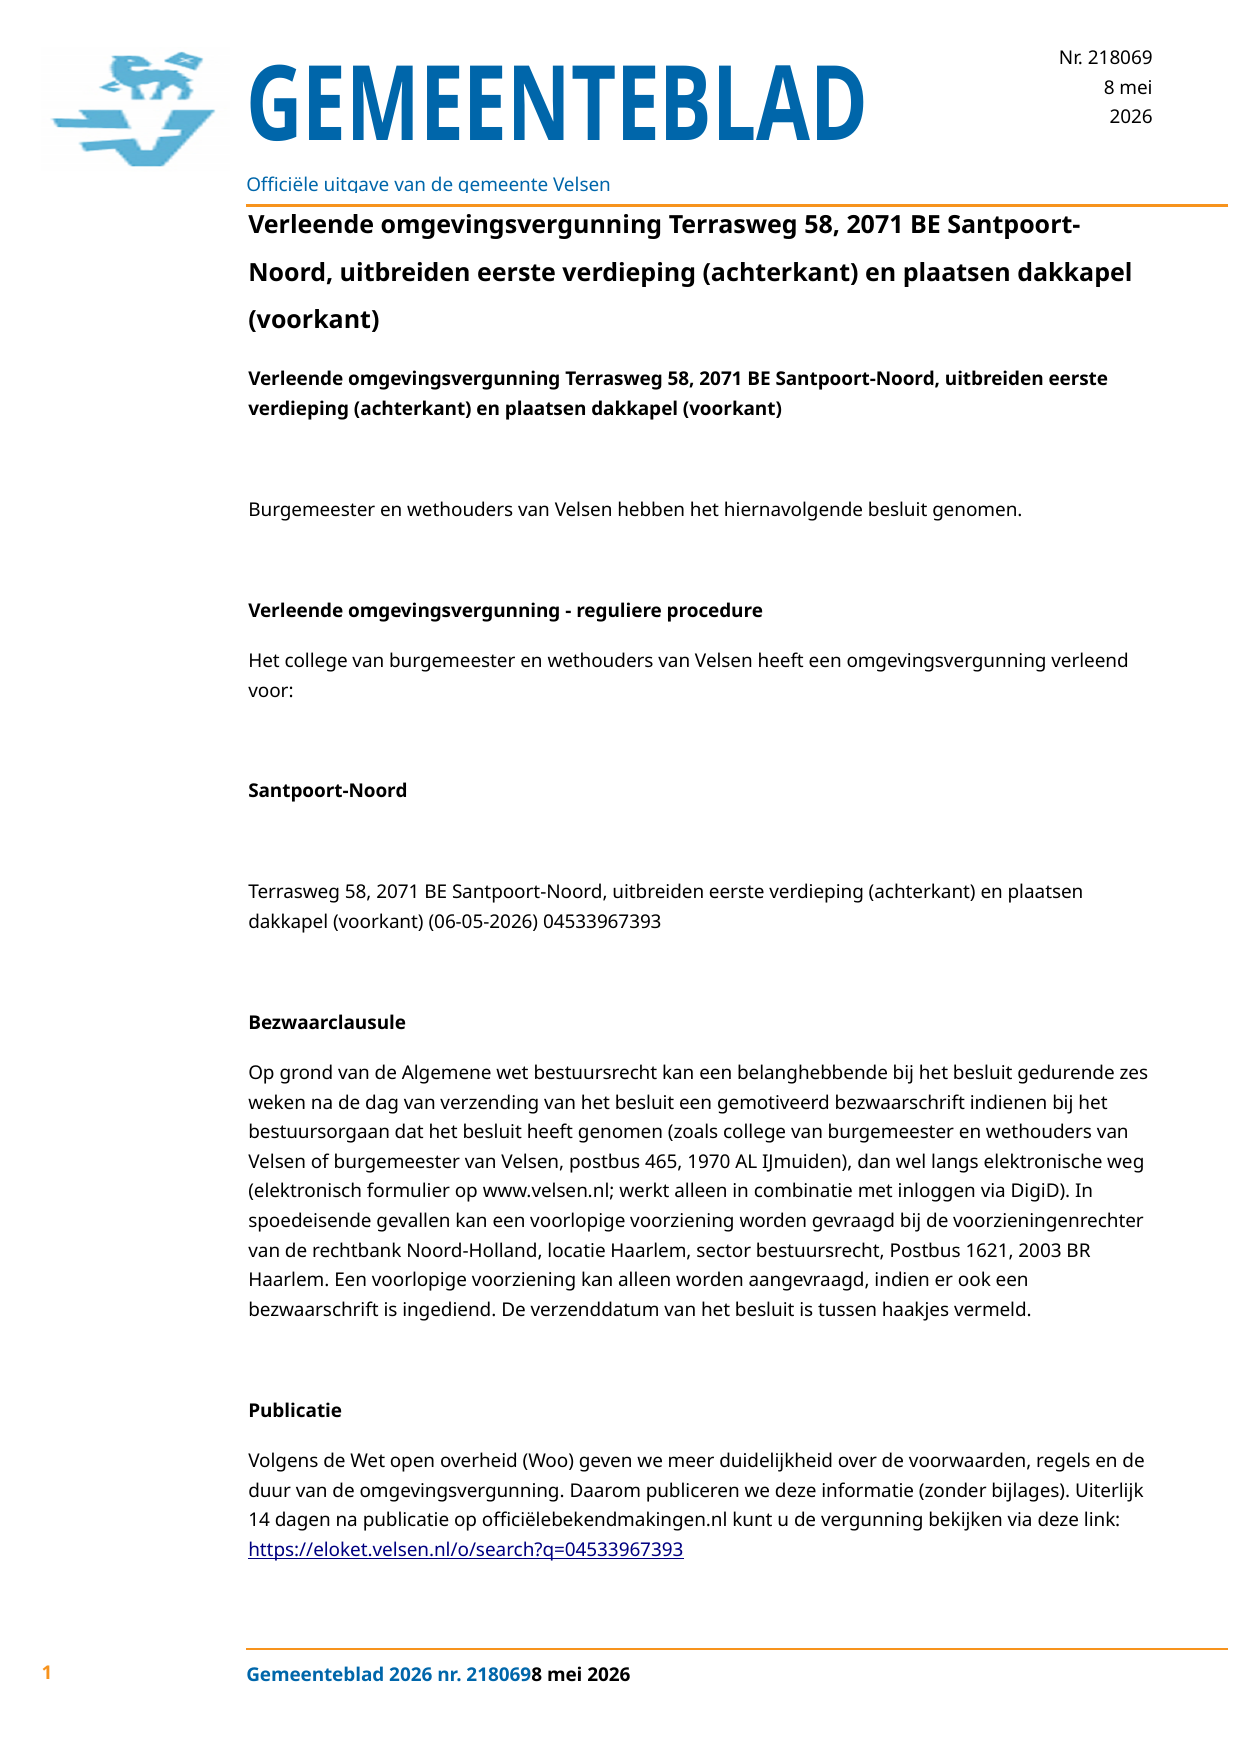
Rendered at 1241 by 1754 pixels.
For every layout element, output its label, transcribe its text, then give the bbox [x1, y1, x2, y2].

text Op grond van de Algemene wet bestuursrecht kan een belanghebbende bij het besluit gedurende zes weken na de dag van verzending van het besluit een gemotiveerd bezwaarschrift indienen bij het bestuursorgaan dat het besluit heeft genomen (zoals college van burgemeester en wethouders van Velsen of burgemeester van Velsen, postbus 465, 1970 AL IJmuiden), dan wel langs elektronische weg (elektronisch formulier op www.velsen.nl; werkt alleen in combinatie met inloggen via DigiD). In spoedeisende gevallen kan een voorlopige voorziening worden gevraagd bij de voorzieningenrechter van de rechtbank Noord-Holland, locatie Haarlem, sector bestuursrecht, Postbus 1621, 2003 BR Haarlem. Een voorlopige voorziening kan alleen worden aangevraagd, indien er ook een bezwaarschrift is ingediend. De verzenddatum van het besluit is tussen haakjes vermeld. [248, 1059, 1152, 1322]
text Terrasweg 58, 2071 BE Santpoort-Noord, uitbreiden eerste verdieping (achterkant) en plaatsen dakkapel (voorkant) (06-05-2026) 04533967393 [248, 878, 1152, 934]
text Santpoort-Noord [248, 778, 1152, 803]
text Burgemeester en wethouders van Velsen hebben het hiernavolgende besluit genomen. [248, 496, 1152, 522]
text Publicatie [248, 1397, 1152, 1422]
text Volgens de Wet open overheid (Woo) geven we meer duidelijkheid over de voorwaarden, regels en de duur van de omgevingsvergunning. Daarom publiceren we deze informatie (zonder bijlages). Uiterlijk 14 dagen na publicatie op officiëlebekendmakingen.nl kunt u de vergunning bekijken via deze link: https://eloket.velsen.nl/o/search?q=04533967393 [248, 1447, 1152, 1562]
text Het college van burgemeester en wethouders van Velsen heeft een omgevingsvergunning verleend voor: [248, 647, 1152, 702]
picture [41, 47, 231, 172]
text Verleende omgevingsvergunning - reguliere procedure [248, 597, 1152, 622]
text Bezwaarclausule [248, 1009, 1152, 1034]
text Verleende omgevingsvergunning Terrasweg 58, 2071 BE Santpoort-Noord, uitbreiden eerste verdieping (achterkant) en plaatsen dakkapel (voorkant) [248, 207, 1152, 336]
text Verleende omgevingsvergunning Terrasweg 58, 2071 BE Santpoort-Noord, uitbreiden eerste verdieping (achterkant) en plaatsen dakkapel (voorkant) [248, 366, 1152, 421]
